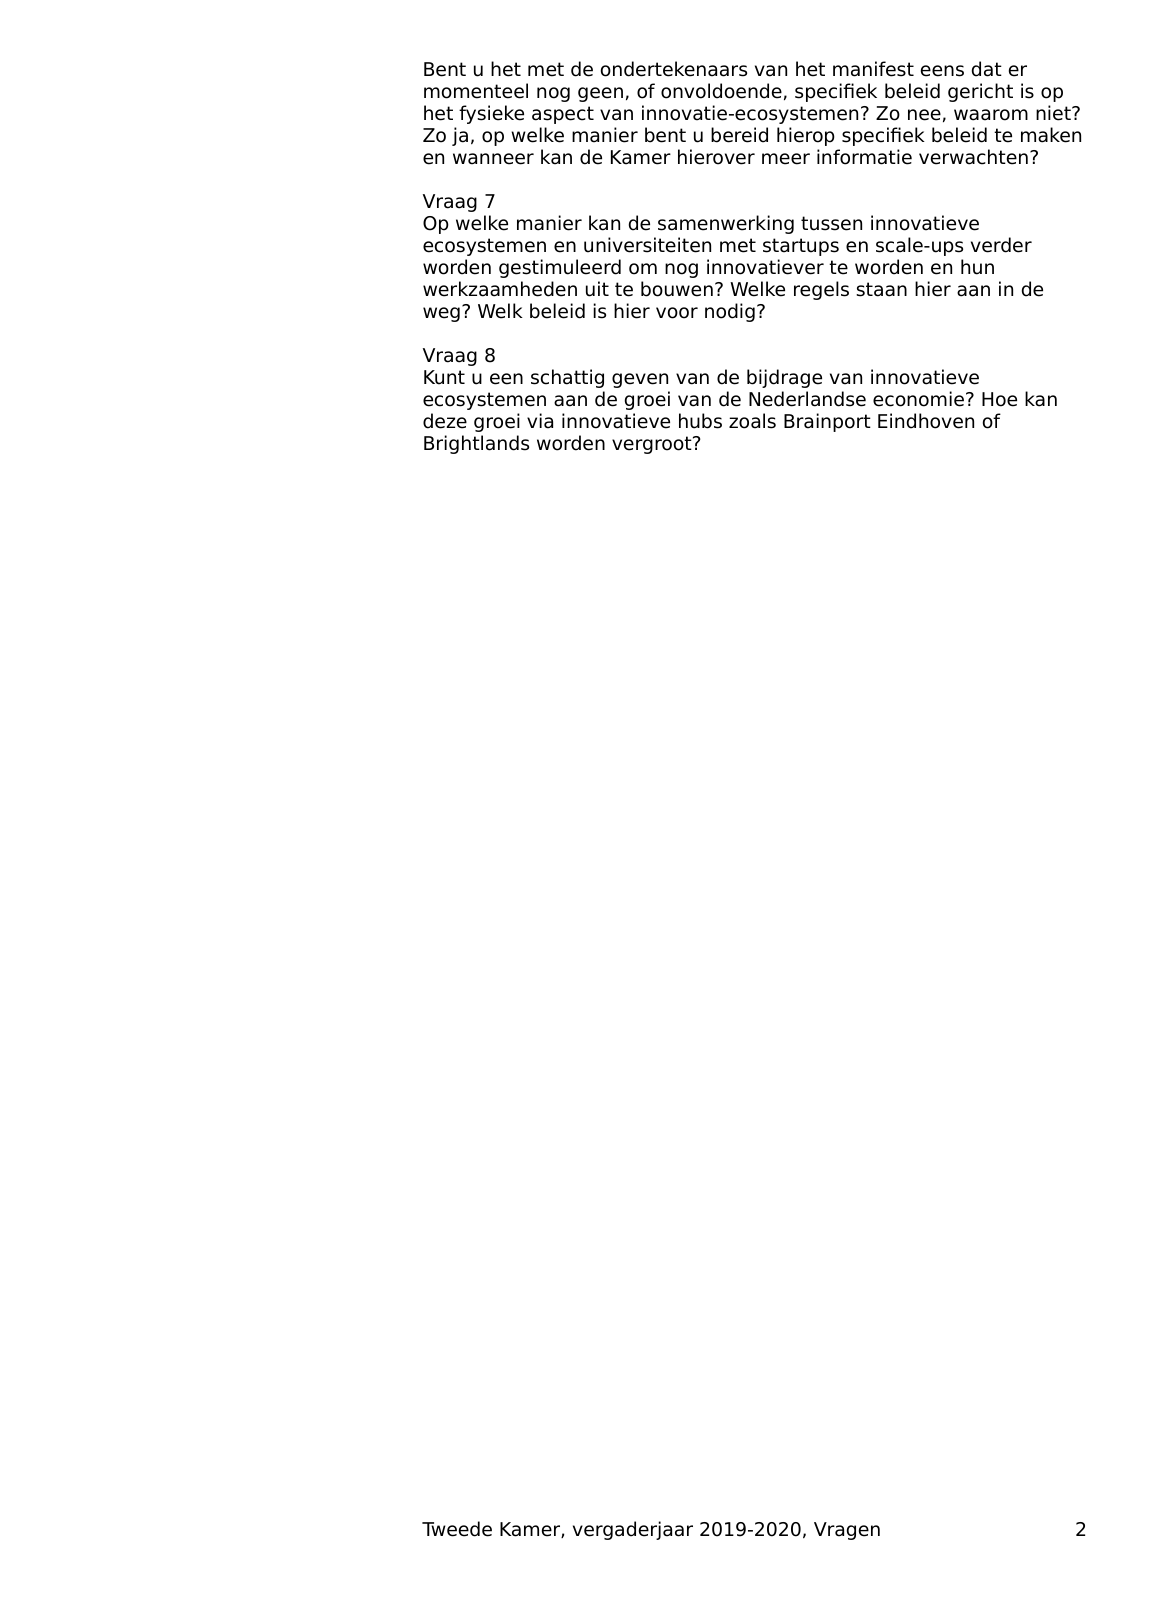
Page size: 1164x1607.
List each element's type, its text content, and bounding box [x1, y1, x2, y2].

text Vraag 8 [422, 345, 1087, 367]
text Kunt u een schattig geven van de bijdrage van innovatieve ecosystemen aan de groei van de Nederlandse economie? Hoe kan deze groei via innovatieve hubs zoals Brainport Eindhoven of Brightlands worden vergroot? [422, 367, 1087, 455]
text Bent u het met de ondertekenaars van het manifest eens dat er momenteel nog geen, of onvoldoende, specifiek beleid gericht is op het fysieke aspect van innovatie-ecosystemen? Zo nee, waarom niet? Zo ja, op welke manier bent u bereid hierop specifiek beleid te maken en wanneer kan de Kamer hierover meer informatie verwachten? [422, 59, 1087, 169]
text Vraag 7 [422, 191, 1087, 213]
text Op welke manier kan de samenwerking tussen innovatieve ecosystemen en universiteiten met startups en scale-ups verder worden gestimuleerd om nog innovatiever te worden en hun werkzaamheden uit te bouwen? Welke regels staan hier aan in de weg? Welk beleid is hier voor nodig? [422, 213, 1087, 323]
